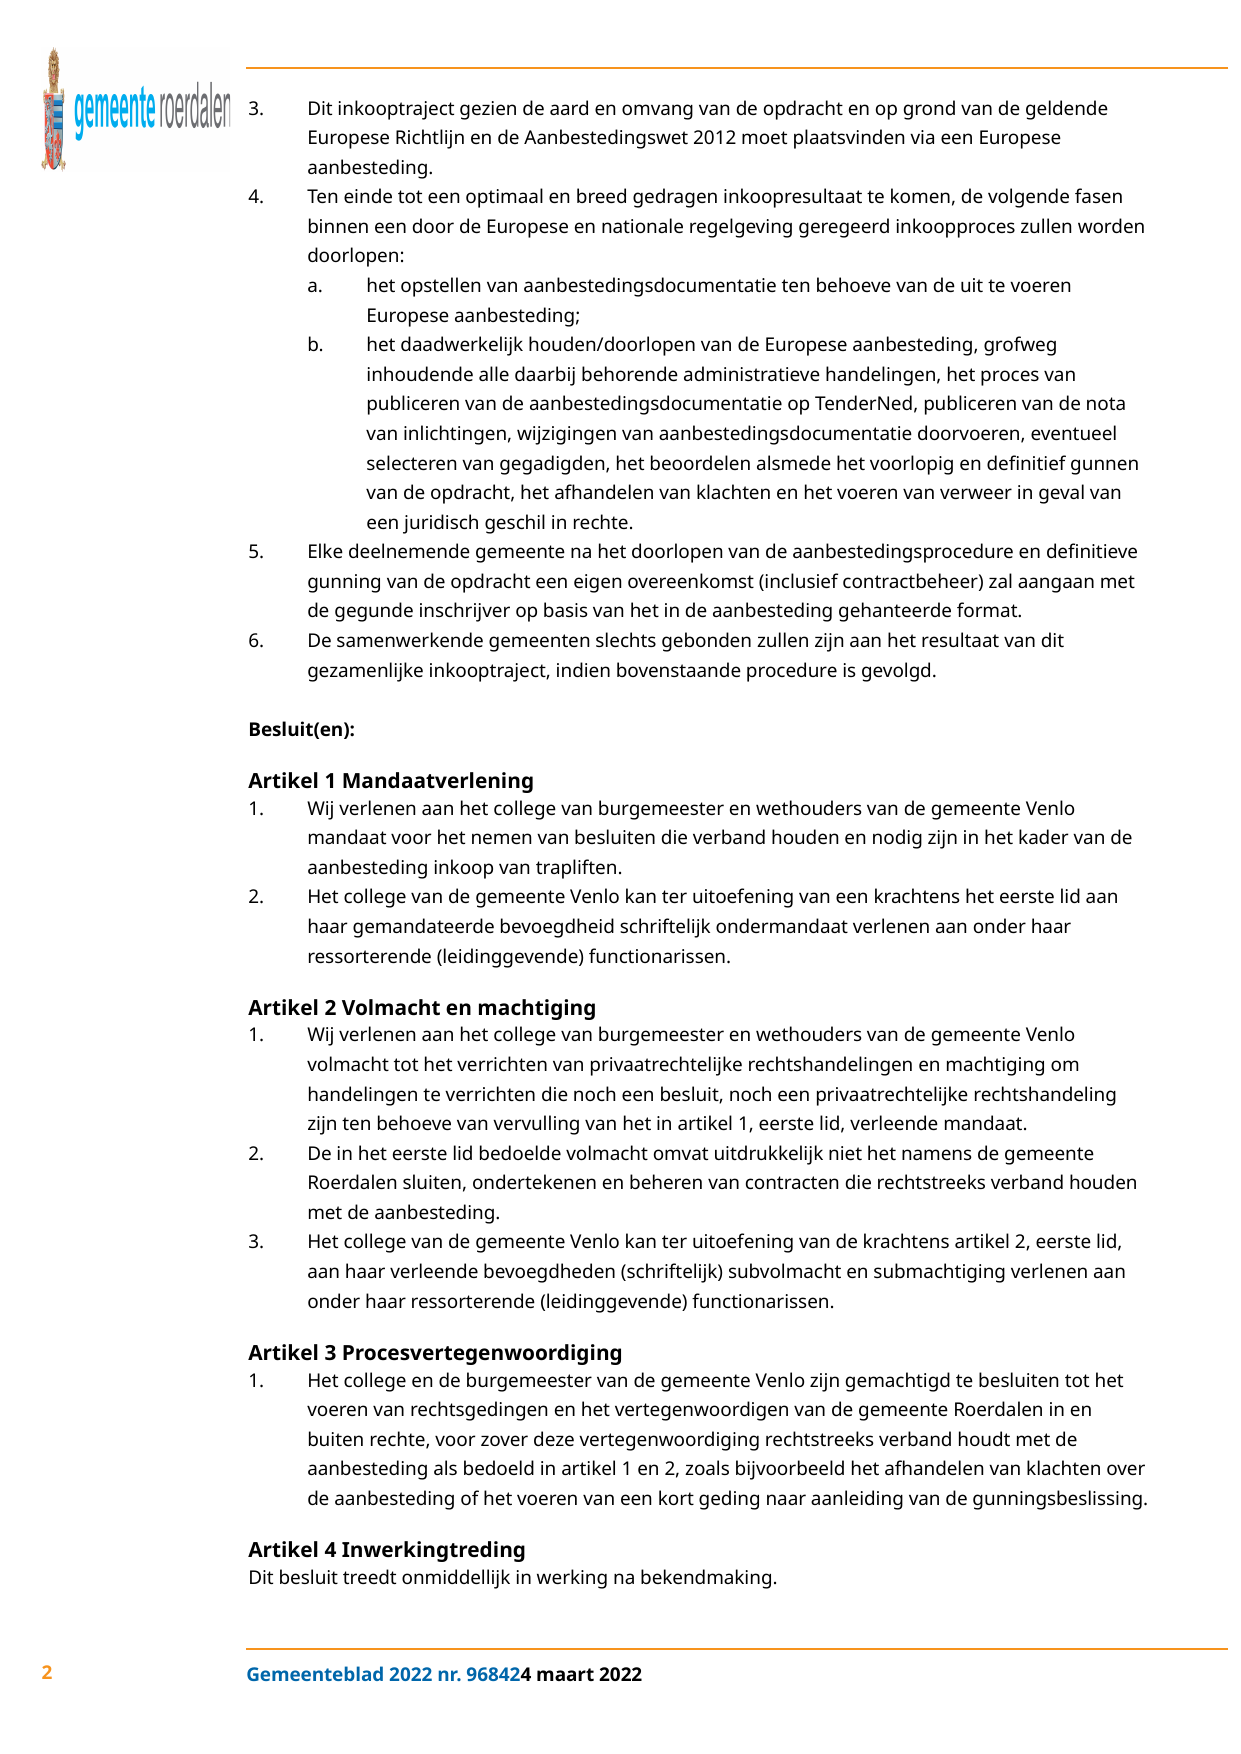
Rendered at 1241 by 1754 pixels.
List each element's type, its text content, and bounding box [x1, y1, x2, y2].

list Het college van de gemeente Venlo kan ter uitoefening van de krachtens artikel 2, eerste lid, aan haar verleende bevoegdheden (schriftelijk) subvolmacht en submachtiging verlenen aan onder haar ressorterende (leidinggevende) functionarissen. [248, 1229, 1152, 1314]
text Artikel 1 Mandaatverlening [248, 766, 1152, 795]
list het daadwerkelijk houden/doorlopen van de Europese aanbesteding, grofweg inhoudende alle daarbij behorende administratieve handelingen, het proces van publiceren van de aanbestedingsdocumentatie op TenderNed, publiceren van de nota van inlichtingen, wijzigingen van aanbestedingsdocumentatie doorvoeren, eventueel selecteren van gegadigden, het beoordelen alsmede het voorlopig en definitief gunnen van de opdracht, het afhandelen van klachten en het voeren van verweer in geval van een juridisch geschil in rechte. [307, 331, 1152, 535]
list De samenwerkende gemeenten slechts gebonden zullen zijn aan het resultaat van dit gezamenlijke inkooptraject, indien bovenstaande procedure is gevolgd. [248, 627, 1152, 683]
list Wij verlenen aan het college van burgemeester en wethouders van de gemeente Venlo volmacht tot het verrichten van privaatrechtelijke rechtshandelingen en machtiging om handelingen te verrichten die noch een besluit, noch een privaatrechtelijke rechtshandeling zijn ten behoeve van vervulling van het in artikel 1, eerste lid, verleende mandaat. [248, 1022, 1152, 1136]
list Elke deelnemende gemeente na het doorlopen van de aanbestedingsprocedure en definitieve gunning van de opdracht een eigen overeenkomst (inclusief contractbeheer) zal aangaan met de gegunde inschrijver op basis van het in de aanbesteding gehanteerde format. [248, 538, 1152, 623]
picture [41, 47, 231, 172]
list Het college en de burgemeester van de gemeente Venlo zijn gemachtigd te besluiten tot het voeren van rechtsgedingen en het vertegenwoordigen van de gemeente Roerdalen in en buiten rechte, voor zover deze vertegenwoordiging rechtstreeks verband houdt met de aanbesteding als bedoeld in artikel 1 en 2, zoals bijvoorbeeld het afhandelen van klachten over de aanbesteding of het voeren van een kort geding naar aanleiding van de gunningsbeslissing. [248, 1367, 1152, 1511]
list De in het eerste lid bedoelde volmacht omvat uitdrukkelijk niet het namens de gemeente Roerdalen sluiten, ondertekenen en beheren van contracten die rechtstreeks verband houden met de aanbesteding. [248, 1140, 1152, 1225]
list Dit inkooptraject gezien de aard en omvang van de opdracht en op grond van de geldende Europese Richtlijn en de Aanbestedingswet 2012 moet plaatsvinden via een Europese aanbesteding. [248, 95, 1152, 180]
list het opstellen van aanbestedingsdocumentatie ten behoeve van de uit te voeren Europese aanbesteding; [307, 272, 1152, 328]
text Besluit(en): [248, 716, 1152, 742]
text Artikel 3 Procesvertegenwoordiging [248, 1338, 1152, 1367]
text Artikel 4 Inwerkingtreding [248, 1536, 1152, 1564]
list Wij verlenen aan het college van burgemeester en wethouders van de gemeente Venlo mandaat voor het nemen van besluiten die verband houden en nodig zijn in het kader van de aanbesteding inkoop van trapliften. [248, 795, 1152, 880]
list Het college van de gemeente Venlo kan ter uitoefening van een krachtens het eerste lid aan haar gemandateerde bevoegdheid schriftelijk ondermandaat verlenen aan onder haar ressorterende (leidinggevende) functionarissen. [248, 884, 1152, 968]
list Ten einde tot een optimaal en breed gedragen inkoopresultaat te komen, de volgende fasen binnen een door de Europese en nationale regelgeving geregeerd inkoopproces zullen worden doorlopen: [248, 183, 1152, 268]
text Artikel 2 Volmacht en machtiging [248, 993, 1152, 1022]
text Dit besluit treedt onmiddellijk in werking na bekendmaking. [248, 1564, 1152, 1590]
